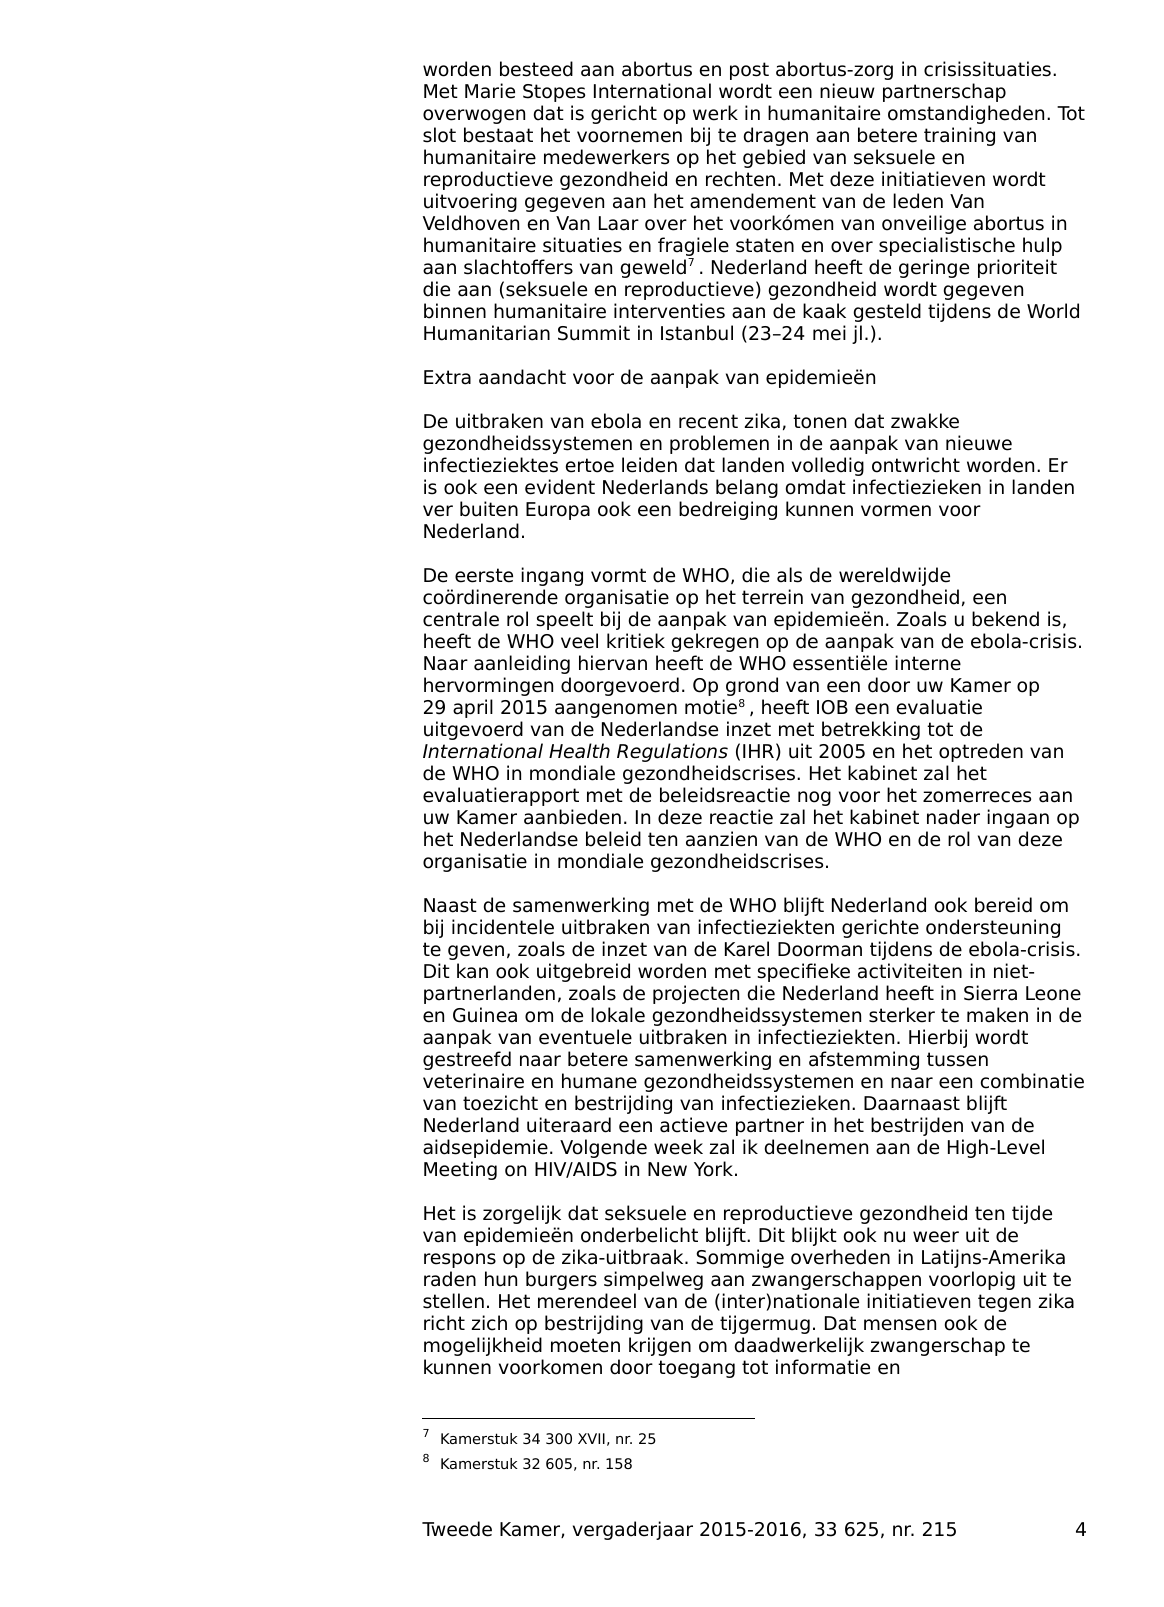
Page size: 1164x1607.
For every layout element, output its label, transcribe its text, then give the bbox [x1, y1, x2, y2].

text Naast de samenwerking met de WHO blijft Nederland ook bereid om bij incidentele uitbraken van infectieziekten gerichte ondersteuning te geven, zoals de inzet van de Karel Doorman tijdens de ebola-crisis. Dit kan ook uitgebreid worden met specifieke activiteiten in niet-partnerlanden, zoals de projecten die Nederland heeft in Sierra Leone en Guinea om de lokale gezondheidssystemen sterker te maken in de aanpak van eventuele uitbraken in infectieziekten. Hierbij wordt gestreefd naar betere samenwerking en afstemming tussen veterinaire en humane gezondheidssystemen en naar een combinatie van toezicht en bestrijding van infectiezieken. Daarnaast blijft Nederland uiteraard een actieve partner in het bestrijden van de aidsepidemie. Volgende week zal ik deelnemen aan de High-Level Meeting on HIV/AIDS in New York. [422, 895, 1087, 1181]
text worden besteed aan abortus en post abortus-zorg in crisissituaties. Met Marie Stopes International wordt een nieuw partnerschap overwogen dat is gericht op werk in humanitaire omstandigheden. Tot slot bestaat het voornemen bij te dragen aan betere training van humanitaire medewerkers op het gebied van seksuele en reproductieve gezondheid en rechten. Met deze initiatieven wordt uitvoering gegeven aan het amendement van de leden Van Veldhoven en Van Laar over het voorkómen van onveilige abortus in humanitaire situaties en fragiele staten en over specialistische hulp aan slachtoffers van geweld. Nederland heeft de geringe prioriteit die aan (seksuele en reproductieve) gezondheid wordt gegeven binnen humanitaire interventies aan de kaak gesteld tijdens de World Humanitarian Summit in Istanbul (23–24 mei jl.). [422, 59, 1087, 345]
text Kamerstuk 32 605, nr. 158 [422, 1452, 1087, 1474]
text Kamerstuk 34 300 XVII, nr. 25 [422, 1427, 1087, 1449]
text Extra aandacht voor de aanpak van epidemieën [422, 367, 1087, 389]
text De eerste ingang vormt de WHO, die als de wereldwijde coördinerende organisatie op het terrein van gezondheid, een centrale rol speelt bij de aanpak van epidemieën. Zoals u bekend is, heeft de WHO veel kritiek gekregen op de aanpak van de ebola-crisis. Naar aanleiding hiervan heeft de WHO essentiële interne hervormingen doorgevoerd. Op grond van een door uw Kamer op 29 april 2015 aangenomen motie, heeft IOB een evaluatie uitgevoerd van de Nederlandse inzet met betrekking tot de International Health Regulations (IHR) uit 2005 en het optreden van de WHO in mondiale gezondheidscrises. Het kabinet zal het evaluatierapport met de beleidsreactie nog voor het zomerreces aan uw Kamer aanbieden. In deze reactie zal het kabinet nader ingaan op het Nederlandse beleid ten aanzien van de WHO en de rol van deze organisatie in mondiale gezondheidscrises. [422, 565, 1087, 873]
text Het is zorgelijk dat seksuele en reproductieve gezondheid ten tijde van epidemieën onderbelicht blijft. Dit blijkt ook nu weer uit de respons op de zika-uitbraak. Sommige overheden in Latijns-Amerika raden hun burgers simpelweg aan zwangerschappen voorlopig uit te stellen. Het merendeel van de (inter)nationale initiatieven tegen zika richt zich op bestrijding van de tijgermug. Dat mensen ook de mogelijkheid moeten krijgen om daadwerkelijk zwangerschap te kunnen voorkomen door toegang tot informatie en [422, 1203, 1087, 1379]
text De uitbraken van ebola en recent zika, tonen dat zwakke gezondheidssystemen en problemen in de aanpak van nieuwe infectieziektes ertoe leiden dat landen volledig ontwricht worden. Er is ook een evident Nederlands belang omdat infectiezieken in landen ver buiten Europa ook een bedreiging kunnen vormen voor Nederland. [422, 411, 1087, 543]
